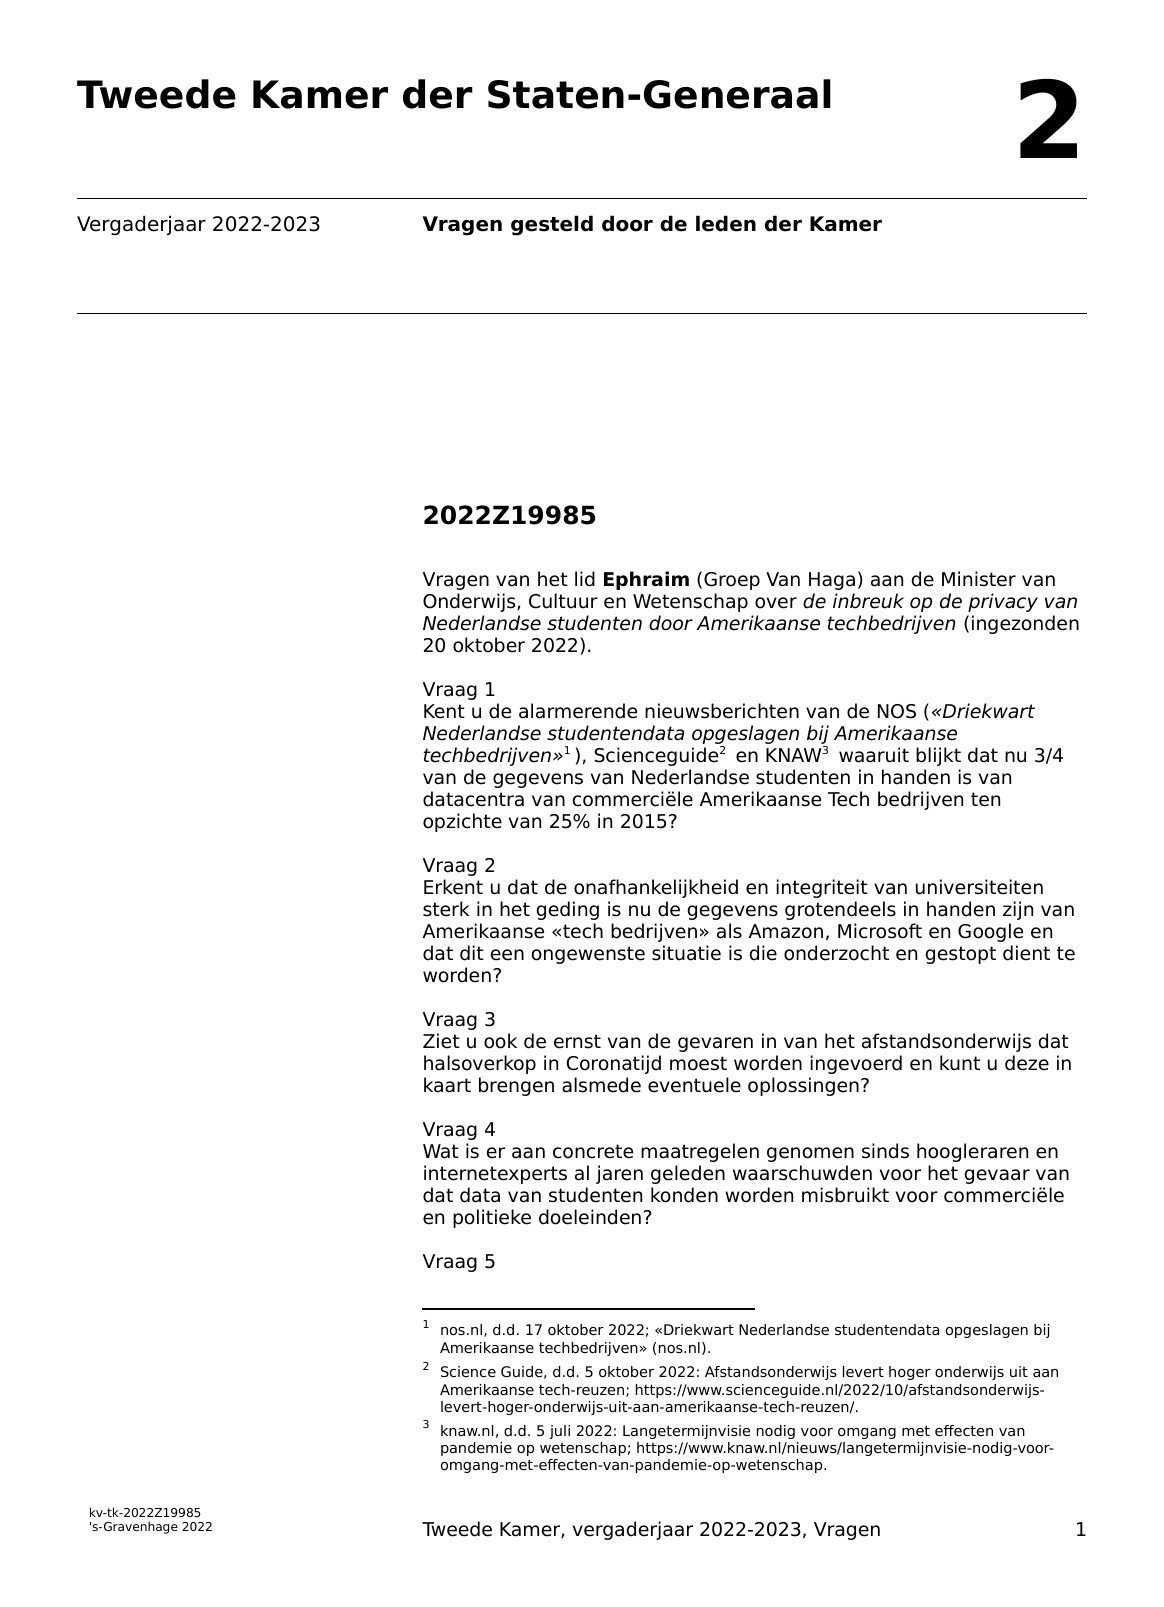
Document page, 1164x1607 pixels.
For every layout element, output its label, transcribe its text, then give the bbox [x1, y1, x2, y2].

table_header 2 [886, 59, 1087, 198]
text nos.nl, d.d. 17 oktober 2022; «Driekwart Nederlandse studentendata opgeslagen bij Amerikaanse techbedrijven» (nos.nl). [422, 1318, 1087, 1357]
text Vraag 5 [422, 1251, 1087, 1273]
text Vraag 3 [422, 1009, 1087, 1031]
text knaw.nl, d.d. 5 juli 2022: Langetermijnvisie nodig voor omgang met effecten van pandemie op wetenschap; https://www.knaw.nl/nieuws/langetermijnvisie-nodig-voor-omgang-met-effecten-van-pandemie-op-wetenschap. [422, 1418, 1087, 1474]
text Vraag 2 [422, 855, 1087, 877]
text Kent u de alarmerende nieuwsberichten van de NOS («Driekwart Nederlandse studentendata opgeslagen bij Amerikaanse techbedrijven»), Scienceguide en KNAW waaruit blijkt dat nu 3/4 van de gegevens van Nederlandse studenten in handen is van datacentra van commerciële Amerikaanse Tech bedrijven ten opzichte van 25% in 2015? [422, 701, 1087, 833]
table_cell Vergaderjaar 2022-2023 [77, 199, 422, 313]
text Vraag 1 [422, 679, 1087, 701]
text Vraag 4 [422, 1119, 1087, 1141]
text Science Guide, d.d. 5 oktober 2022: Afstandsonderwijs levert hoger onderwijs uit aan Amerikaanse tech-reuzen; https://www.scienceguide.nl/2022/10/afstandsonderwijs-levert-hoger-onderwijs-uit-aan-amerikaanse-tech-reuzen/. [422, 1360, 1087, 1416]
text kv-tk-2022Z19985 [88, 1506, 323, 1520]
text Erkent u dat de onafhankelijkheid en integriteit van universiteiten sterk in het geding is nu de gegevens grotendeels in handen zijn van Amerikaanse «tech bedrijven» als Amazon, Microsoft en Google en dat dit een ongewenste situatie is die onderzocht en gestopt dient te worden? [422, 877, 1087, 987]
text Wat is er aan concrete maatregelen genomen sinds hoogleraren en internetexperts al jaren geleden waarschuwden voor het gevaar van dat data van studenten konden worden misbruikt voor commerciële en politieke doeleinden? [422, 1141, 1087, 1229]
text Ziet u ook de ernst van de gevaren in van het afstandsonderwijs dat halsoverkop in Coronatijd moest worden ingevoerd en kunt u deze in kaart brengen alsmede eventuele oplossingen? [422, 1031, 1087, 1097]
text 2022Z19985 [422, 501, 1087, 531]
text Vragen van het lid Ephraim (Groep Van Haga) aan de Minister van Onderwijs, Cultuur en Wetenschap over de inbreuk op de privacy van Nederlandse studenten door Amerikaanse techbedrijven (ingezonden 20 oktober 2022). [422, 569, 1087, 657]
text 's-Gravenhage 2022 [88, 1520, 323, 1534]
table_header Tweede Kamer der Staten-Generaal [77, 59, 886, 198]
table_cell Vragen gesteld door de leden der Kamer [422, 199, 1087, 313]
